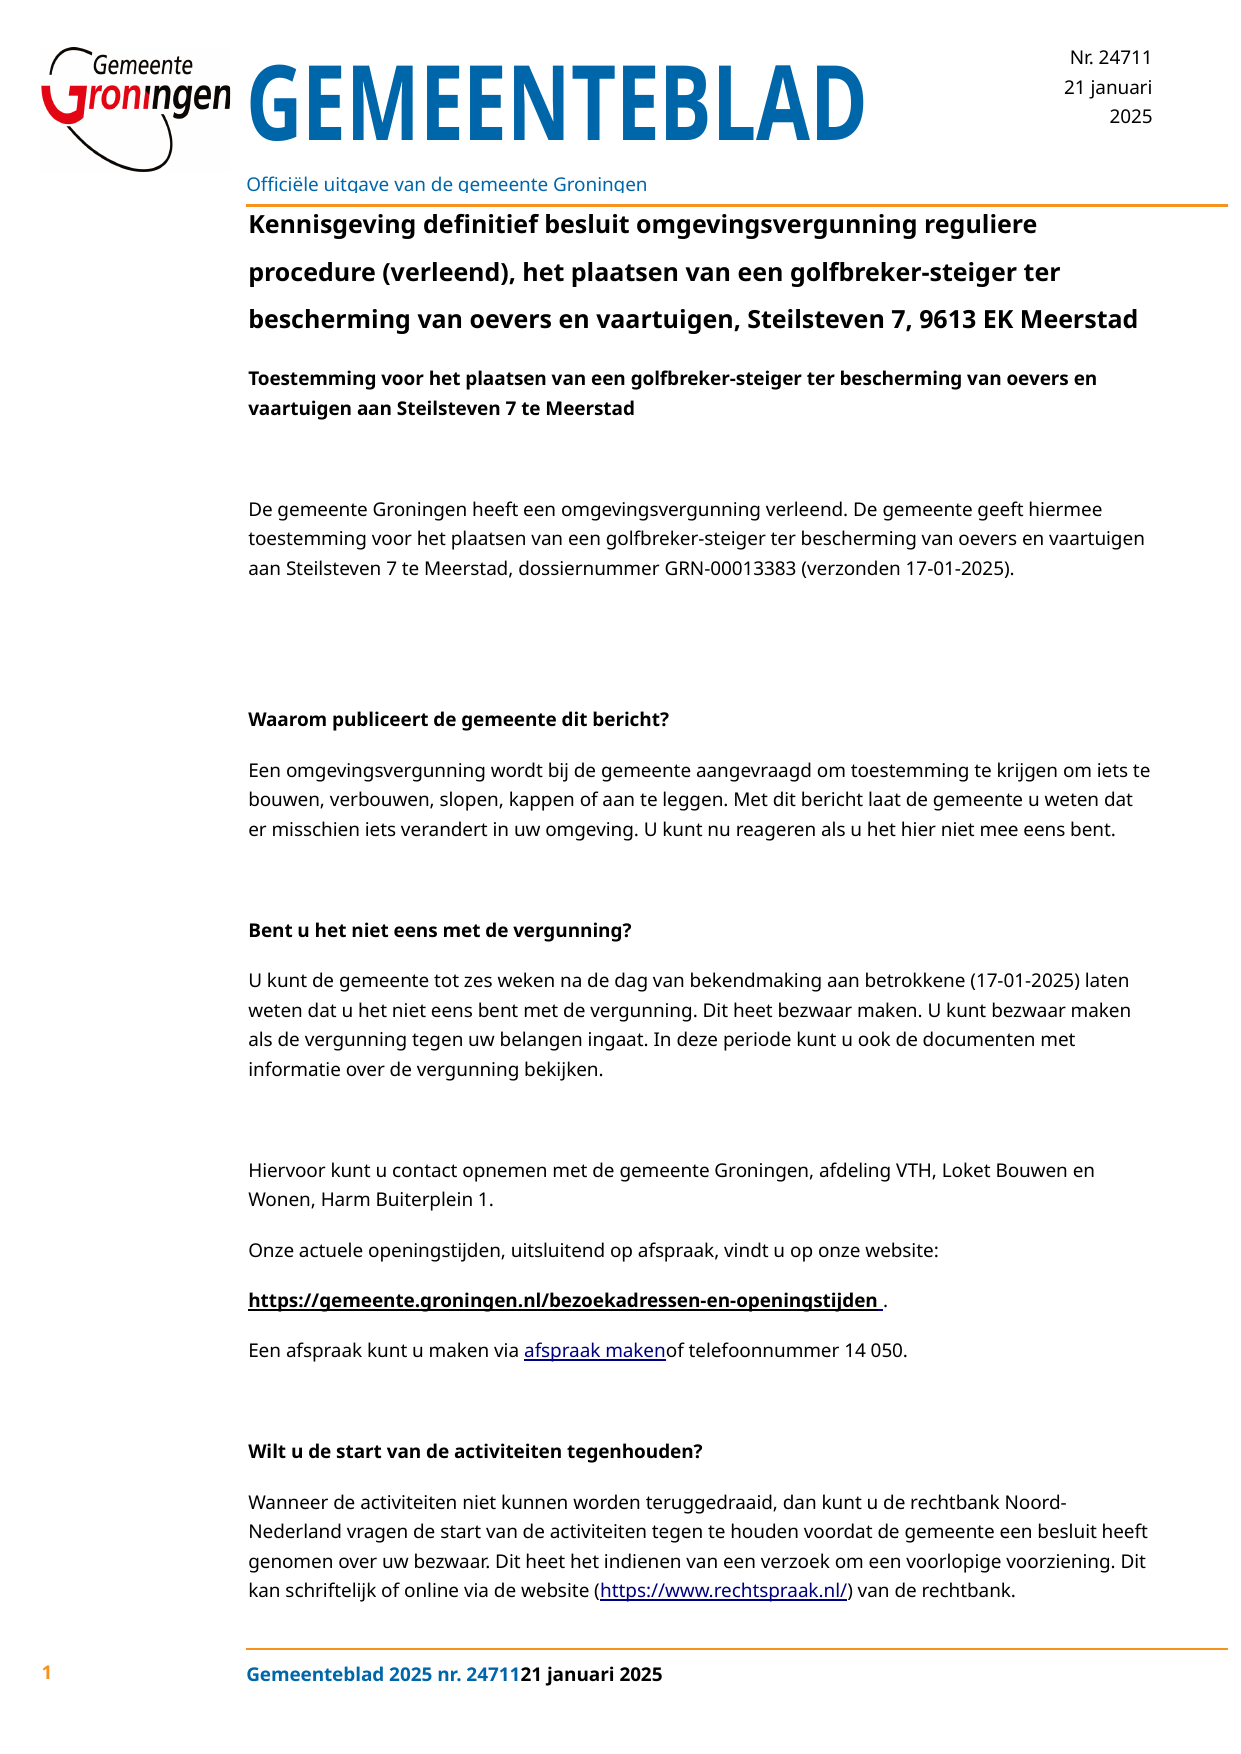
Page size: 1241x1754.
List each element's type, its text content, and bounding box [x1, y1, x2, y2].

text De gemeente Groningen heeft een omgevingsvergunning verleend. De gemeente geeft hiermee toestemming voor het plaatsen van een golfbreker-steiger ter bescherming van oevers en vaartuigen aan Steilsteven 7 te Meerstad, dossiernummer GRN-00013383 (verzonden 17-01-2025). [248, 496, 1152, 581]
text Waarom publiceert de gemeente dit bericht? [248, 706, 1152, 732]
text https://gemeente.groningen.nl/bezoekadressen-en-openingstijden . [248, 1287, 1152, 1313]
picture [41, 47, 231, 172]
text Hiervoor kunt u contact opnemen met de gemeente Groningen, afdeling VTH, Loket Bouwen en Wonen, Harm Buiterplein 1. [248, 1157, 1152, 1212]
text Een omgevingsvergunning wordt bij de gemeente aangevraagd om toestemming te krijgen om iets te bouwen, verbouwen, slopen, kappen of aan te leggen. Met dit bericht laat de gemeente u weten dat er misschien iets verandert in uw omgeving. U kunt nu reageren als u het hier niet mee eens bent. [248, 757, 1152, 842]
text Toestemming voor het plaatsen van een golfbreker-steiger ter bescherming van oevers en vaartuigen aan Steilsteven 7 te Meerstad [248, 366, 1152, 421]
text Kennisgeving definitief besluit omgevingsvergunning reguliere procedure (verleend), het plaatsen van een golfbreker-steiger ter bescherming van oevers en vaartuigen, Steilsteven 7, 9613 EK Meerstad [248, 207, 1152, 336]
text Onze actuele openingstijden, uitsluitend op afspraak, vindt u op onze website: [248, 1237, 1152, 1262]
text Wanneer de activiteiten niet kunnen worden teruggedraaid, dan kunt u de rechtbank Noord-Nederland vragen de start van de activiteiten tegen te houden voordat de gemeente een besluit heeft genomen over uw bezwaar. Dit heet het indienen van een verzoek om een voorlopige voorziening. Dit kan schriftelijk of online via de website (https://www.rechtspraak.nl/) van de rechtbank. [248, 1489, 1152, 1603]
text Een afspraak kunt u maken via afspraak makenof telefoonnummer 14 050. [248, 1338, 1152, 1363]
text Bent u het niet eens met de vergunning? [248, 917, 1152, 942]
text U kunt de gemeente tot zes weken na de dag van bekendmaking aan betrokkene (17-01-2025) laten weten dat u het niet eens bent met de vergunning. Dit heet bezwaar maken. U kunt bezwaar maken als de vergunning tegen uw belangen ingaat. In deze periode kunt u ook de documenten met informatie over de vergunning bekijken. [248, 967, 1152, 1082]
text Wilt u de start van de activiteiten tegenhouden? [248, 1438, 1152, 1464]
